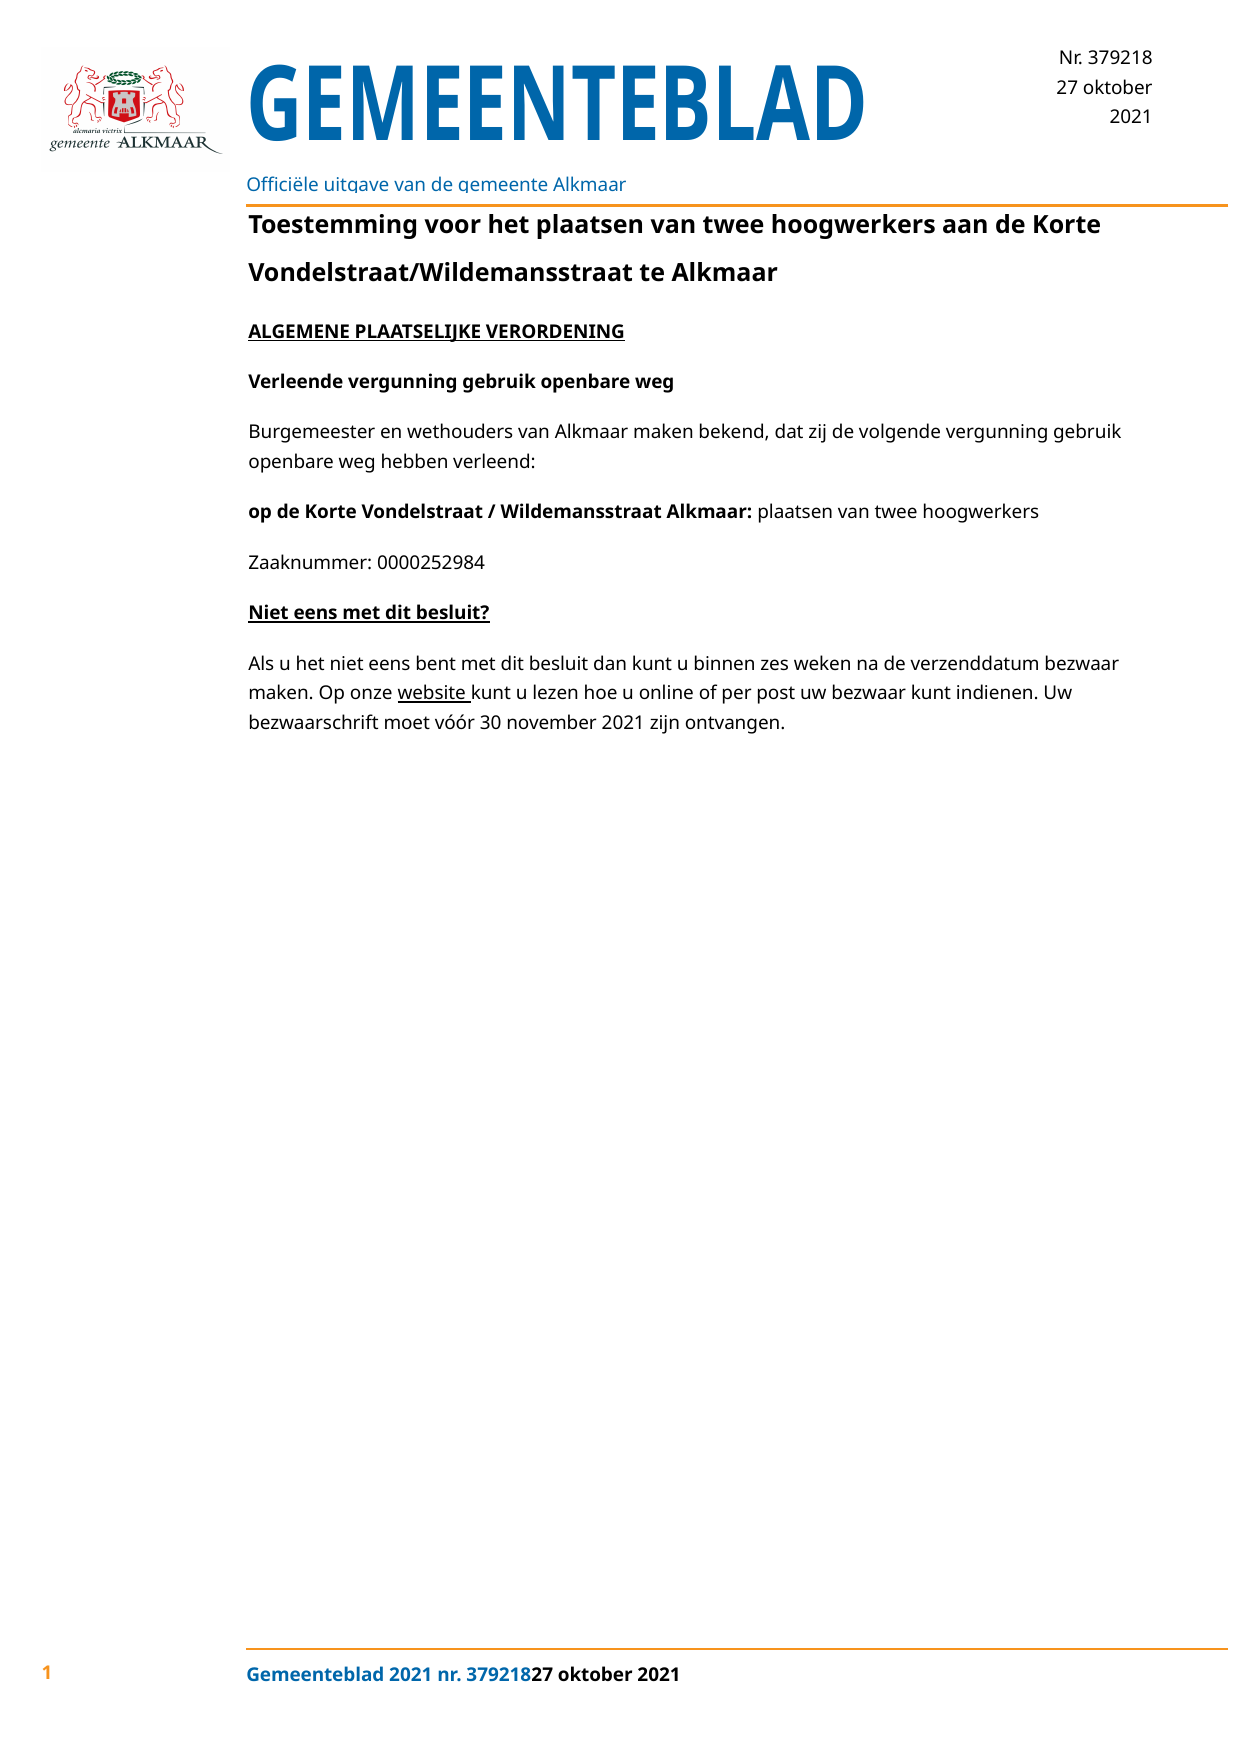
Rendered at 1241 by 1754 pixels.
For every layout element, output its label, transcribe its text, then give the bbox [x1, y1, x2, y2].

text op de Korte Vondelstraat / Wildemansstraat Alkmaar: plaatsen van twee hoogwerkers [248, 499, 1152, 524]
text Niet eens met dit besluit? [248, 599, 1152, 625]
text Burgemeester en wethouders van Alkmaar maken bekend, dat zij de volgende vergunning gebruik openbare weg hebben verleend: [248, 419, 1152, 474]
text Toestemming voor het plaatsen van twee hoogwerkers aan de Korte Vondelstraat/Wildemansstraat te Alkmaar [248, 207, 1152, 288]
text Verleende vergunning gebruik openbare weg [248, 368, 1152, 394]
text Als u het niet eens bent met dit besluit dan kunt u binnen zes weken na de verzenddatum bezwaar maken. Op onze website kunt u lezen hoe u online of per post uw bezwaar kunt indienen. Uw bezwaarschrift moet vóór 30 november 2021 zijn ontvangen. [248, 650, 1152, 735]
text Zaaknummer: 0000252984 [248, 549, 1152, 575]
text ALGEMENE PLAATSELIJKE VERORDENING [248, 318, 1152, 344]
picture [41, 47, 231, 172]
